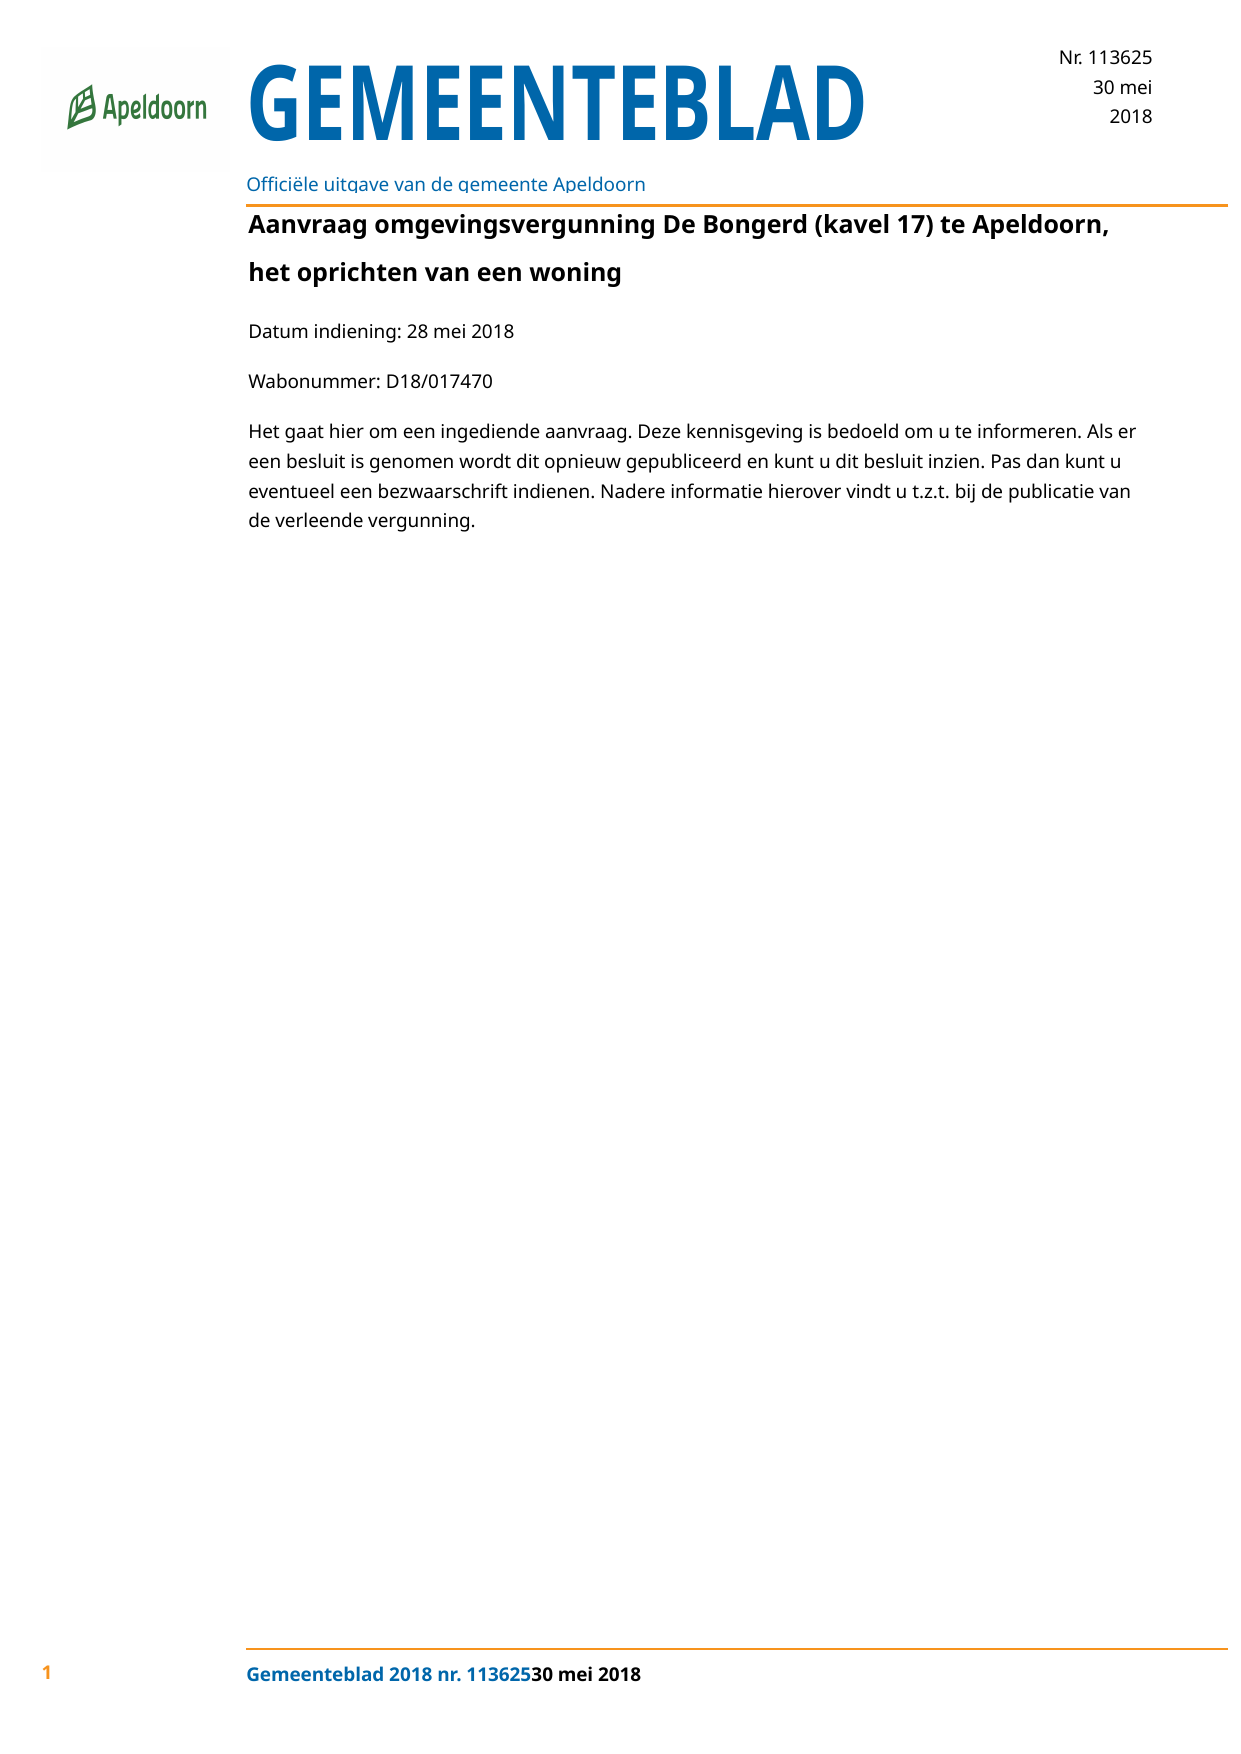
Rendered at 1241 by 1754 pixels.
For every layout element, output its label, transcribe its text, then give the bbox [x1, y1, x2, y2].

text Het gaat hier om een ingediende aanvraag. Deze kennisgeving is bedoeld om u te informeren. Als er een besluit is genomen wordt dit opnieuw gepubliceerd en kunt u dit besluit inzien. Pas dan kunt u eventueel een bezwaarschrift indienen. Nadere informatie hierover vindt u t.z.t. bij de publicatie van de verleende vergunning. [248, 419, 1152, 533]
text Aanvraag omgevingsvergunning De Bongerd (kavel 17) te Apeldoorn, het oprichten van een woning [248, 207, 1152, 288]
text Wabonummer: D18/017470 [248, 368, 1152, 394]
picture [41, 47, 231, 172]
text Datum indiening: 28 mei 2018 [248, 318, 1152, 344]
